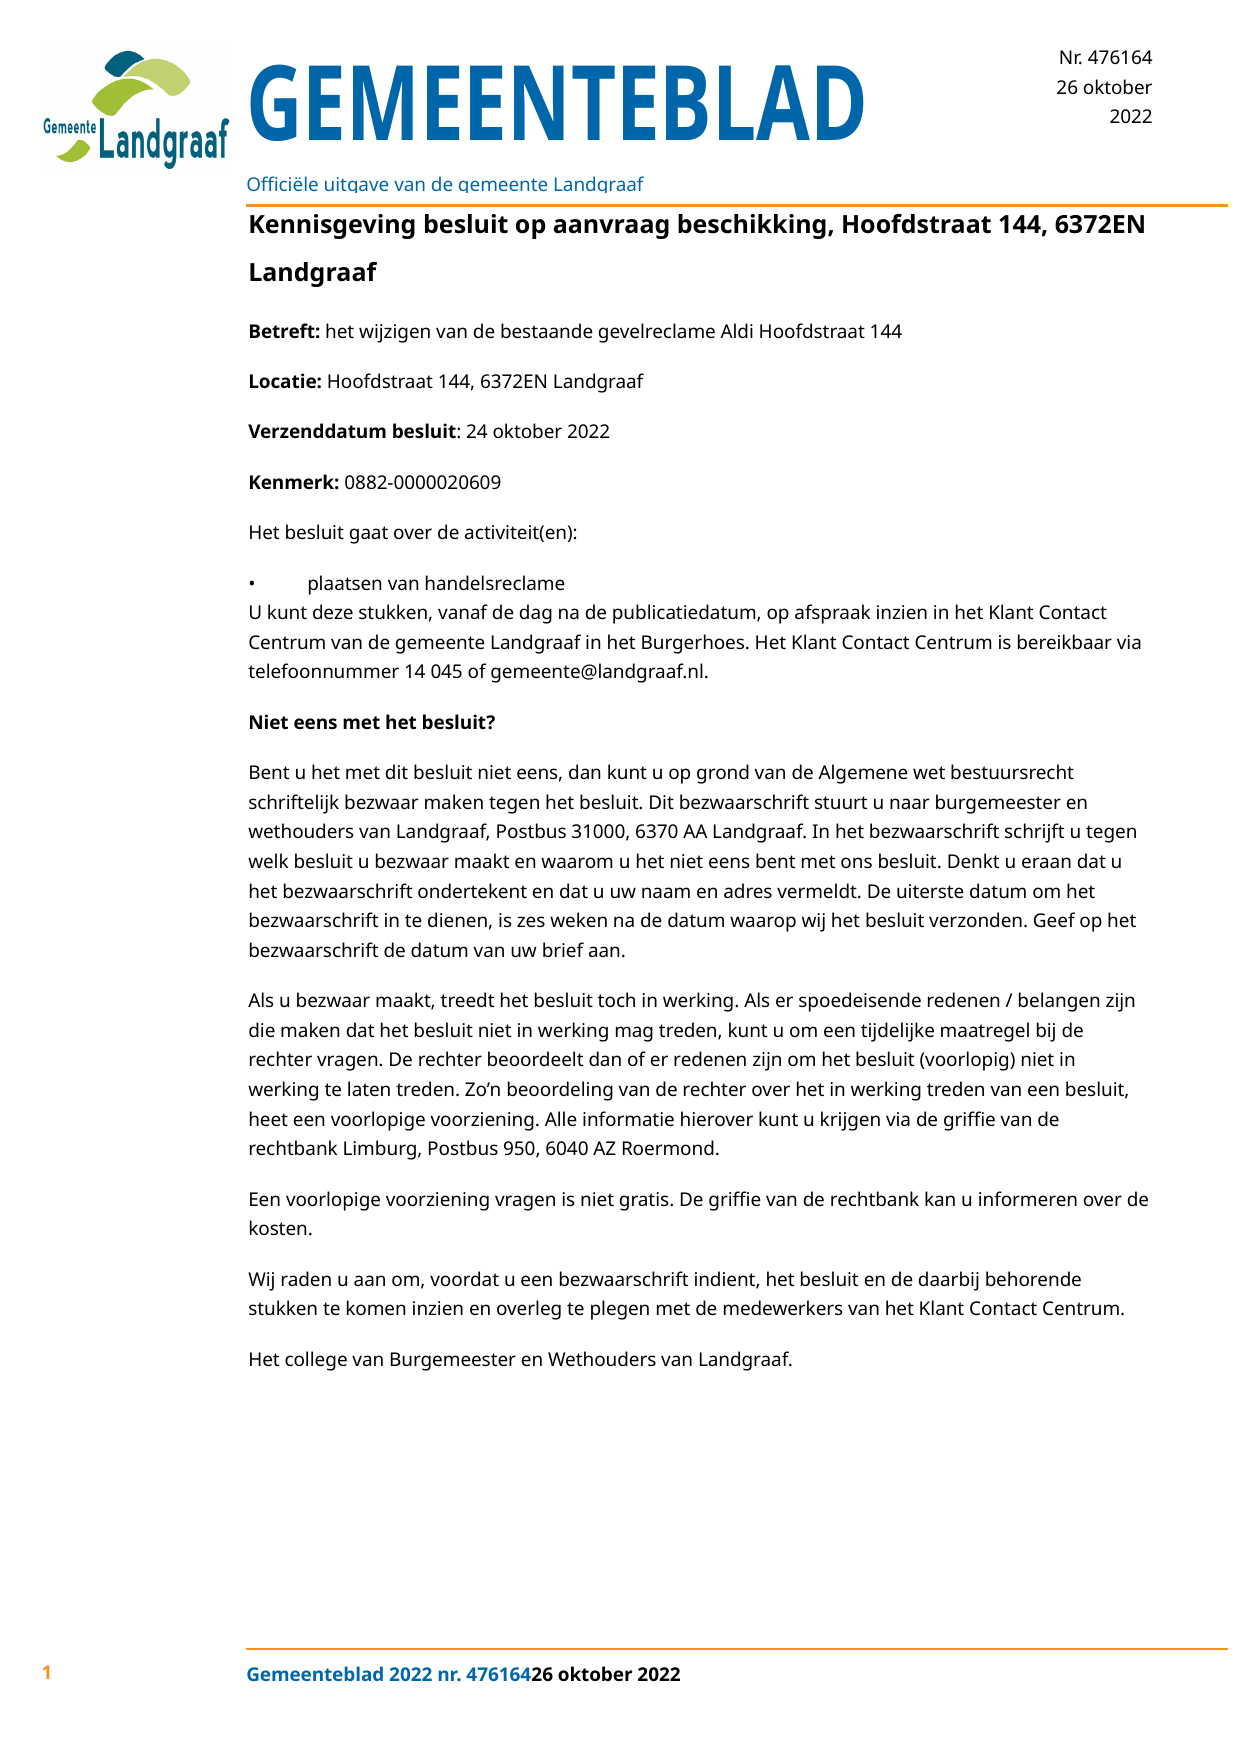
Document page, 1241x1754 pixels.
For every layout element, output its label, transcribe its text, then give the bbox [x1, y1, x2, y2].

text Wij raden u aan om, voordat u een bezwaarschrift indient, het besluit en de daarbij behorende stukken te komen inzien en overleg te plegen met de medewerkers van het Klant Contact Centrum. [248, 1266, 1152, 1321]
text Kennisgeving besluit op aanvraag beschikking, Hoofdstraat 144, 6372EN Landgraaf [248, 207, 1152, 288]
text Betreft: het wijzigen van de bestaande gevelreclame Aldi Hoofdstraat 144 [248, 318, 1152, 344]
text Verzenddatum besluit: 24 oktober 2022 [248, 419, 1152, 444]
text Niet eens met het besluit? [248, 709, 1152, 735]
text U kunt deze stukken, vanaf de dag na de publicatiedatum, op afspraak inzien in het Klant Contact Centrum van de gemeente Landgraaf in het Burgerhoes. Het Klant Contact Centrum is bereikbaar via telefoonnummer 14 045 of gemeente@landgraaf.nl. [248, 599, 1152, 684]
text Bent u het met dit besluit niet eens, dan kunt u op grond van de Algemene wet bestuursrecht schriftelijk bezwaar maken tegen het besluit. Dit bezwaarschrift stuurt u naar burgemeester en wethouders van Landgraaf, Postbus 31000, 6370 AA Landgraaf. In het bezwaarschrift schrijft u tegen welk besluit u bezwaar maakt en waarom u het niet eens bent met ons besluit. Denkt u eraan dat u het bezwaarschrift ondertekent en dat u uw naam en adres vermeldt. De uiterste datum om het bezwaarschrift in te dienen, is zes weken na de datum waarop wij het besluit verzonden. Geef op het bezwaarschrift de datum van uw brief aan. [248, 759, 1152, 963]
text Het besluit gaat over de activiteit(en): [248, 519, 1152, 545]
text Een voorlopige voorziening vragen is niet gratis. De griffie van de rechtbank kan u informeren over de kosten. [248, 1186, 1152, 1241]
text Het college van Burgemeester en Wethouders van Landgraaf. [248, 1346, 1152, 1372]
list plaatsen van handelsreclame [248, 570, 1152, 596]
text Locatie: Hoofdstraat 144, 6372EN Landgraaf [248, 368, 1152, 394]
text Kenmerk: 0882-0000020609 [248, 469, 1152, 495]
text Als u bezwaar maakt, treedt het besluit toch in werking. Als er spoedeisende redenen / belangen zijn die maken dat het besluit niet in werking mag treden, kunt u om een tijdelijke maatregel bij de rechter vragen. De rechter beoordeelt dan of er redenen zijn om het besluit (voorlopig) niet in werking te laten treden. Zo’n beoordeling van de rechter over het in werking treden van een besluit, heet een voorlopige voorziening. Alle informatie hierover kunt u krijgen via de griffie van de rechtbank Limburg, Postbus 950, 6040 AZ Roermond. [248, 987, 1152, 1161]
picture [41, 47, 231, 172]
